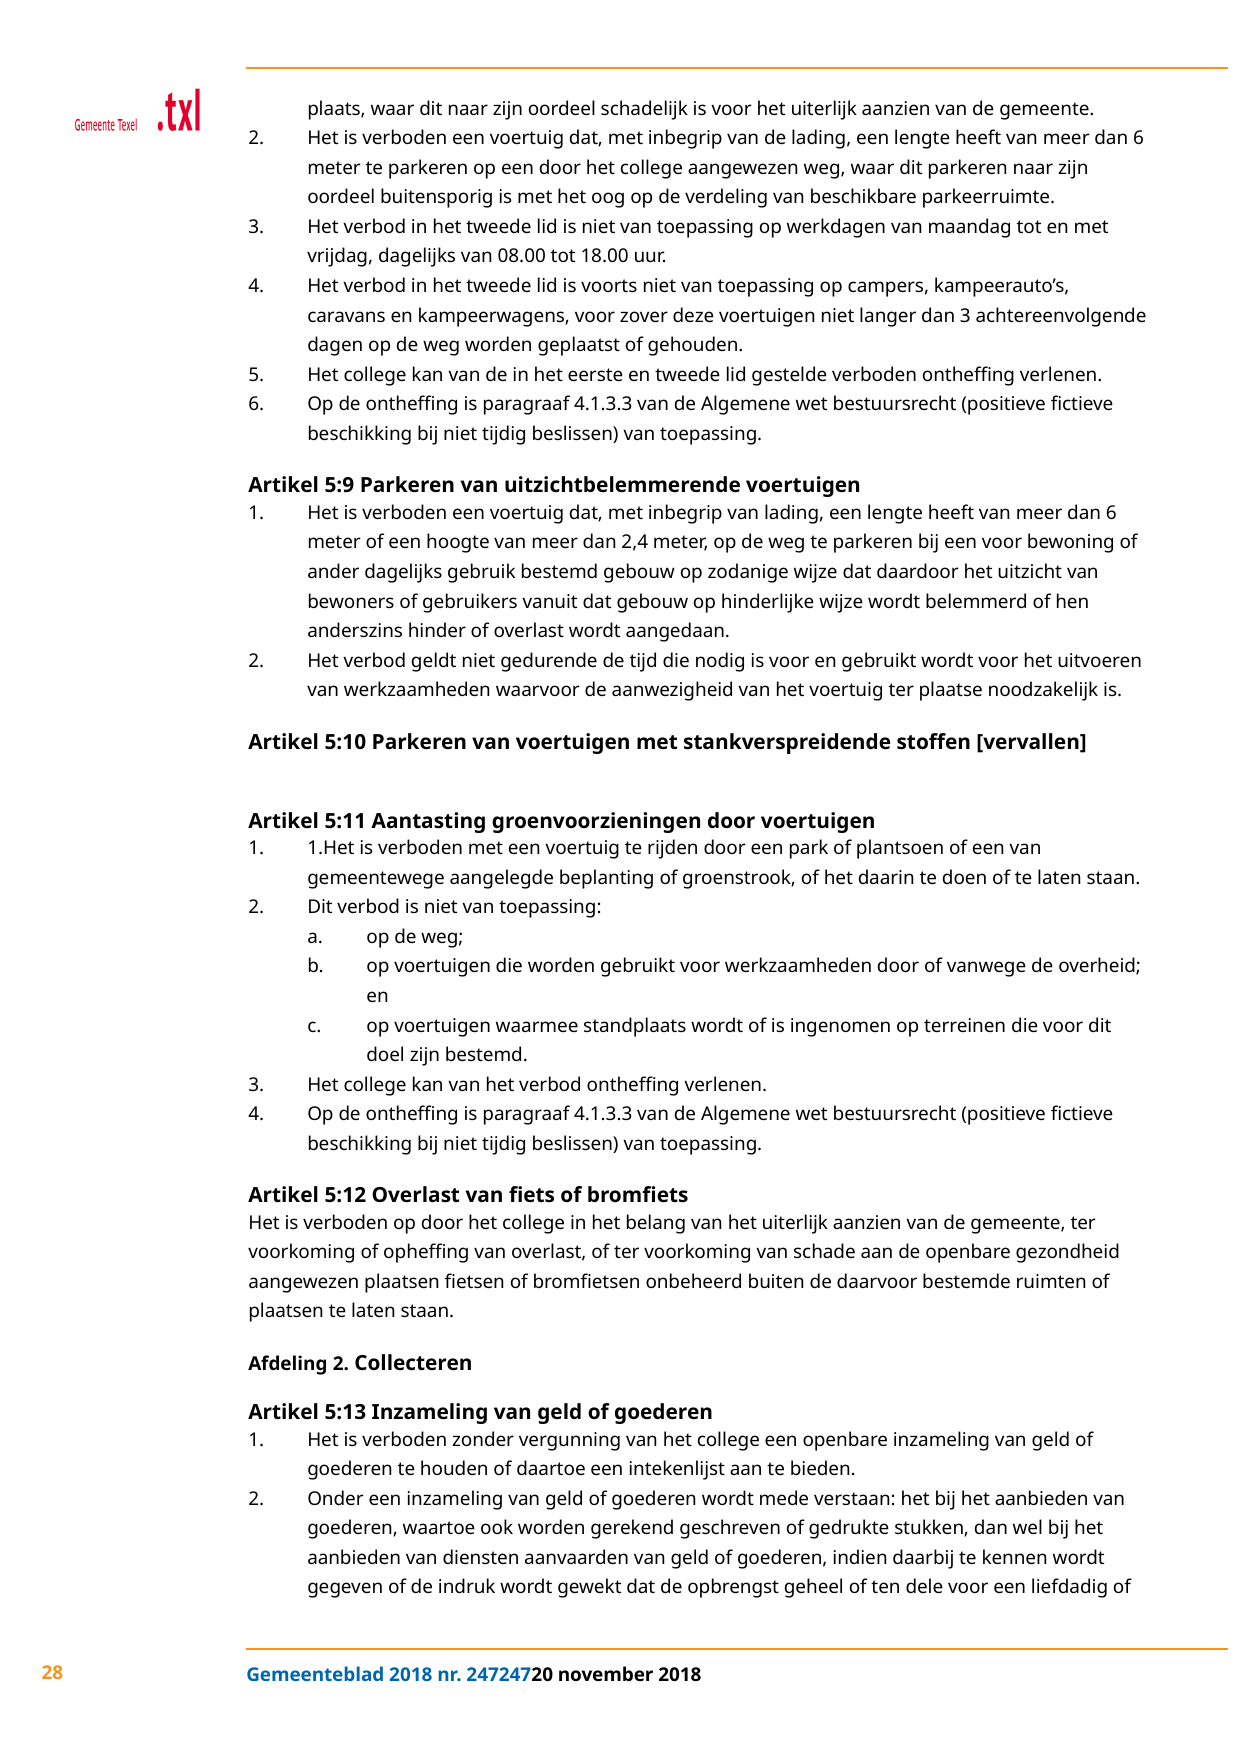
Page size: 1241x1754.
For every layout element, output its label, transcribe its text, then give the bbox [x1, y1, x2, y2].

list Het college kan van het verbod ontheffing verlenen. [248, 1071, 1152, 1097]
text Artikel 5:10 Parkeren van voertuigen met stankverspreidende stoffen [vervallen] [248, 727, 1152, 755]
list Het is verboden zonder vergunning van het college een openbare inzameling van geld of goederen te houden of daartoe een intekenlijst aan te bieden. [248, 1426, 1152, 1481]
list Op de ontheffing is paragraaf 4.1.3.3 van de Algemene wet bestuursrecht (positieve fictieve beschikking bij niet tijdig beslissen) van toepassing. [248, 391, 1152, 446]
list Het verbod geldt niet gedurende de tijd die nodig is voor en gebruikt wordt voor het uitvoeren van werkzaamheden waarvoor de aanwezigheid van het voertuig ter plaatse noodzakelijk is. [248, 647, 1152, 702]
text Artikel 5:12 Overlast van fiets of bromfiets [248, 1181, 1152, 1209]
list Dit verbod is niet van toepassing: [248, 893, 1152, 919]
list Het college kan van de in het eerste en tweede lid gestelde verboden ontheffing verlenen. [248, 361, 1152, 387]
list op voertuigen die worden gebruikt voor werkzaamheden door of vanwege de overheid; en [307, 953, 1152, 1008]
list Op de ontheffing is paragraaf 4.1.3.3 van de Algemene wet bestuursrecht (positieve fictieve beschikking bij niet tijdig beslissen) van toepassing. [248, 1101, 1152, 1156]
list 1.Het is verboden met een voertuig te rijden door een park of plantsoen of een van gemeentewege aangelegde beplanting of groenstrook, of het daarin te doen of te laten staan. [248, 834, 1152, 889]
text Artikel 5:11 Aantasting groenvoorzieningen door voertuigen [248, 806, 1152, 834]
text Het is verboden op door het college in het belang van het uiterlijk aanzien van de gemeente, ter voorkoming of opheffing van overlast, of ter voorkoming van schade aan de openbare gezondheid aangewezen plaatsen fietsen of bromfietsen onbeheerd buiten de daarvoor bestemde ruimten of plaatsen te laten staan. [248, 1209, 1152, 1323]
list plaats, waar dit naar zijn oordeel schadelijk is voor het uiterlijk aanzien van de gemeente. [248, 95, 1152, 121]
list op voertuigen waarmee standplaats wordt of is ingenomen op terreinen die voor dit doel zijn bestemd. [307, 1012, 1152, 1067]
list Het is verboden een voertuig dat, met inbegrip van lading, een lengte heeft van meer dan 6 meter of een hoogte van meer dan 2,4 meter, op de weg te parkeren bij een voor bewoning of ander dagelijks gebruik bestemd gebouw op zodanige wijze dat daardoor het uitzicht van bewoners of gebruikers vanuit dat gebouw op hinderlijke wijze wordt belemmerd of hen anderszins hinder of overlast wordt aangedaan. [248, 499, 1152, 643]
list Onder een inzameling van geld of goederen wordt mede verstaan: het bij het aanbieden van goederen, waartoe ook worden gerekend geschreven of gedrukte stukken, dan wel bij het aanbieden van diensten aanvaarden van geld of goederen, indien daarbij te kennen wordt gegeven of de indruk wordt gewekt dat de opbrengst geheel of ten dele voor een liefdadig of [248, 1485, 1152, 1599]
list op de weg; [307, 923, 1152, 949]
list Het is verboden een voertuig dat, met inbegrip van de lading, een lengte heeft van meer dan 6 meter te parkeren op een door het college aangewezen weg, waar dit parkeren naar zijn oordeel buitensporig is met het oog op de verdeling van beschikbare parkeerruimte. [248, 124, 1152, 209]
picture [41, 47, 231, 172]
list Het verbod in het tweede lid is niet van toepassing op werkdagen van maandag tot en met vrijdag, dagelijks van 08.00 tot 18.00 uur. [248, 213, 1152, 268]
list Het verbod in het tweede lid is voorts niet van toepassing op campers, kampeerauto’s, caravans en kampeerwagens, voor zover deze voertuigen niet langer dan 3 achtereenvolgende dagen op de weg worden geplaatst of gehouden. [248, 272, 1152, 357]
text Artikel 5:13 Inzameling van geld of goederen [248, 1397, 1152, 1426]
text Artikel 5:9 Parkeren van uitzichtbelemmerende voertuigen [248, 471, 1152, 499]
text Afdeling 2. Collecteren [248, 1348, 1152, 1376]
